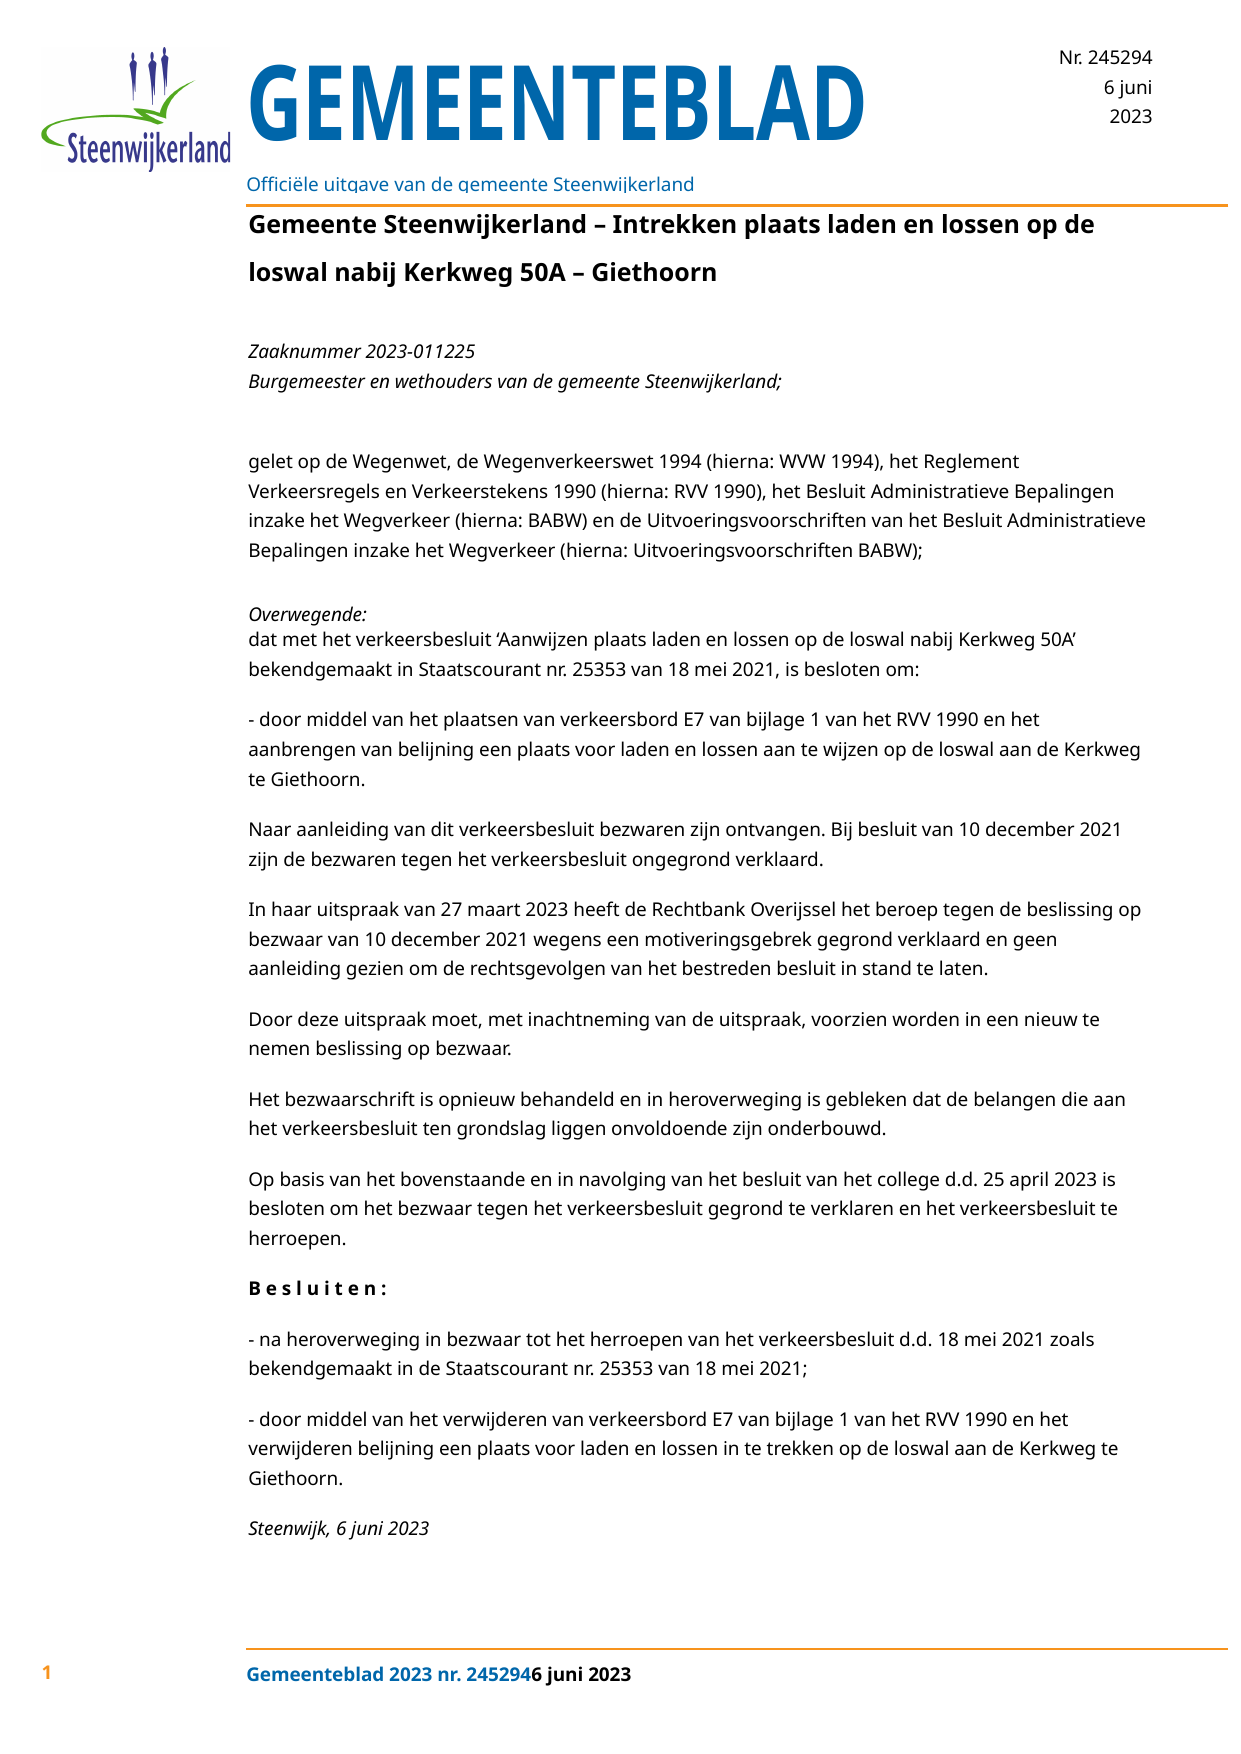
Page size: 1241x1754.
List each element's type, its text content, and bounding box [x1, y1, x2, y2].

text - door middel van het verwijderen van verkeersbord E7 van bijlage 1 van het RVV 1990 en het verwijderen belijning een plaats voor laden en lossen in te trekken op de loswal aan de Kerkweg te Giethoorn. [248, 1406, 1152, 1491]
text Burgemeester en wethouders van de gemeente Steenwijkerland; [248, 368, 1152, 394]
text dat met het verkeersbesluit ‘Aanwijzen plaats laden en lossen op de loswal nabij Kerkweg 50A’ bekendgemaakt in Staatscourant nr. 25353 van 18 mei 2021, is besloten om: [248, 627, 1152, 682]
text Door deze uitspraak moet, met inachtneming van de uitspraak, voorzien worden in een nieuw te nemen beslissing op bezwaar. [248, 1006, 1152, 1061]
text - na heroverweging in bezwaar tot het herroepen van het verkeersbesluit d.d. 18 mei 2021 zoals bekendgemaakt in de Staatscourant nr. 25353 van 18 mei 2021; [248, 1326, 1152, 1381]
text Het bezwaarschrift is opnieuw behandeld en in heroverweging is gebleken dat de belangen die aan het verkeersbesluit ten grondslag liggen onvoldoende zijn onderbouwd. [248, 1086, 1152, 1141]
text B e s l u i t e n : [248, 1275, 1152, 1301]
text Steenwijk, 6 juni 2023 [248, 1515, 1152, 1541]
text - door middel van het plaatsen van verkeersbord E7 van bijlage 1 van het RVV 1990 en het aanbrengen van belijning een plaats voor laden en lossen aan te wijzen op de loswal aan de Kerkweg te Giethoorn. [248, 707, 1152, 792]
text gelet op de Wegenwet, de Wegenverkeerswet 1994 (hierna: WVW 1994), het Reglement Verkeersregels en Verkeerstekens 1990 (hierna: RVV 1990), het Besluit Administratieve Bepalingen inzake het Wegverkeer (hierna: BABW) en de Uitvoeringsvoorschriften van het Besluit Administratieve Bepalingen inzake het Wegverkeer (hierna: Uitvoeringsvoorschriften BABW); [248, 448, 1152, 563]
picture [41, 47, 231, 172]
text Overwegende: [248, 601, 1152, 627]
text Naar aanleiding van dit verkeersbesluit bezwaren zijn ontvangen. Bij besluit van 10 december 2021 zijn de bezwaren tegen het verkeersbesluit ongegrond verklaard. [248, 816, 1152, 872]
text Zaaknummer 2023-011225 [248, 339, 1152, 364]
text Op basis van het bovenstaande en in navolging van het besluit van het college d.d. 25 april 2023 is besloten om het bezwaar tegen het verkeersbesluit gegrond te verklaren en het verkeersbesluit te herroepen. [248, 1166, 1152, 1251]
text In haar uitspraak van 27 maart 2023 heeft de Rechtbank Overijssel het beroep tegen de beslissing op bezwaar van 10 december 2021 wegens een motiveringsgebrek gegrond verklaard en geen aanleiding gezien om de rechtsgevolgen van het bestreden besluit in stand te laten. [248, 896, 1152, 981]
text Gemeente Steenwijkerland – Intrekken plaats laden en lossen op de loswal nabij Kerkweg 50A – Giethoorn [248, 207, 1152, 288]
